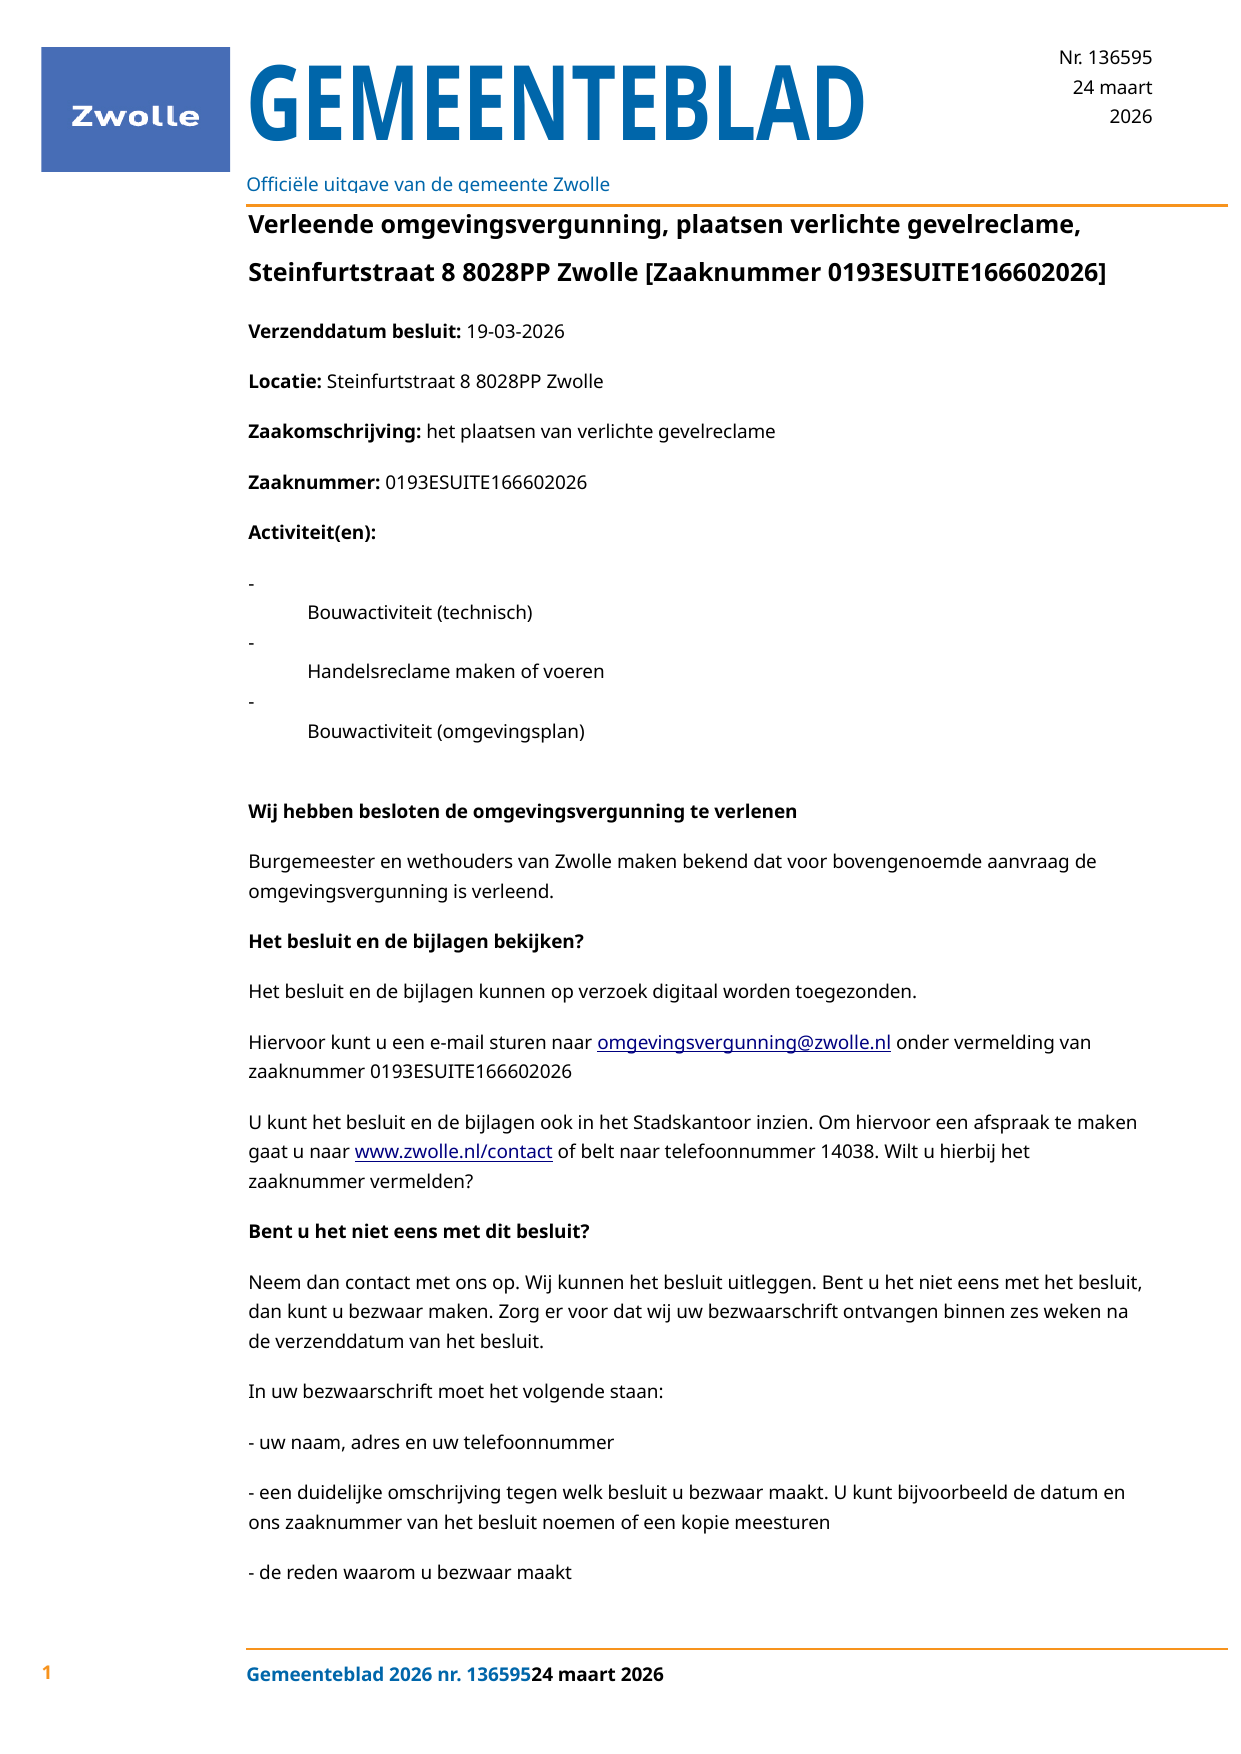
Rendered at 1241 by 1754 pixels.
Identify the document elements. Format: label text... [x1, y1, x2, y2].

text Het besluit en de bijlagen bekijken? [248, 928, 1152, 954]
text Bent u het niet eens met dit besluit? [248, 1219, 1152, 1244]
text Zaaknummer: 0193ESUITE166602026 [248, 469, 1152, 495]
text Locatie: Steinfurtstraat 8 8028PP Zwolle [248, 368, 1152, 394]
text In uw bezwaarschrift moet het volgende staan: [248, 1379, 1152, 1404]
picture [41, 47, 231, 172]
list Handelsreclame maken of voeren [248, 659, 1152, 684]
text - de reden waarom u bezwaar maakt [248, 1559, 1152, 1585]
text U kunt het besluit en de bijlagen ook in het Stadskantoor inzien. Om hiervoor een afspraak te maken gaat u naar www.zwolle.nl/contact of belt naar telefoonnummer 14038. Wilt u hierbij het zaaknummer vermelden? [248, 1109, 1152, 1194]
text - uw naam, adres en uw telefoonnummer [248, 1429, 1152, 1455]
text Het besluit en de bijlagen kunnen op verzoek digitaal worden toegezonden. [248, 979, 1152, 1004]
text - een duidelijke omschrijving tegen welk besluit u bezwaar maakt. U kunt bijvoorbeeld de datum en ons zaaknummer van het besluit noemen of een kopie meesturen [248, 1479, 1152, 1535]
text Hiervoor kunt u een e-mail sturen naar omgevingsvergunning@zwolle.nl onder vermelding van zaaknummer 0193ESUITE166602026 [248, 1029, 1152, 1084]
text Burgemeester en wethouders van Zwolle maken bekend dat voor bovengenoemde aanvraag de omgevingsvergunning is verleend. [248, 848, 1152, 904]
text Neem dan contact met ons op. Wij kunnen het besluit uitleggen. Bent u het niet eens met het besluit, dan kunt u bezwaar maken. Zorg er voor dat wij uw bezwaarschrift ontvangen binnen zes weken na de verzenddatum van het besluit. [248, 1269, 1152, 1354]
list Bouwactiviteit (omgevingsplan) [248, 718, 1152, 744]
text Verzenddatum besluit: 19-03-2026 [248, 318, 1152, 344]
text Verleende omgevingsvergunning, plaatsen verlichte gevelreclame, Steinfurtstraat 8 8028PP Zwolle [Zaaknummer 0193ESUITE166602026] [248, 207, 1152, 288]
list Bouwactiviteit (technisch) [248, 599, 1152, 625]
text Wij hebben besloten de omgevingsvergunning te verlenen [248, 798, 1152, 824]
text Activiteit(en): [248, 519, 1152, 545]
text Zaakomschrijving: het plaatsen van verlichte gevelreclame [248, 419, 1152, 444]
